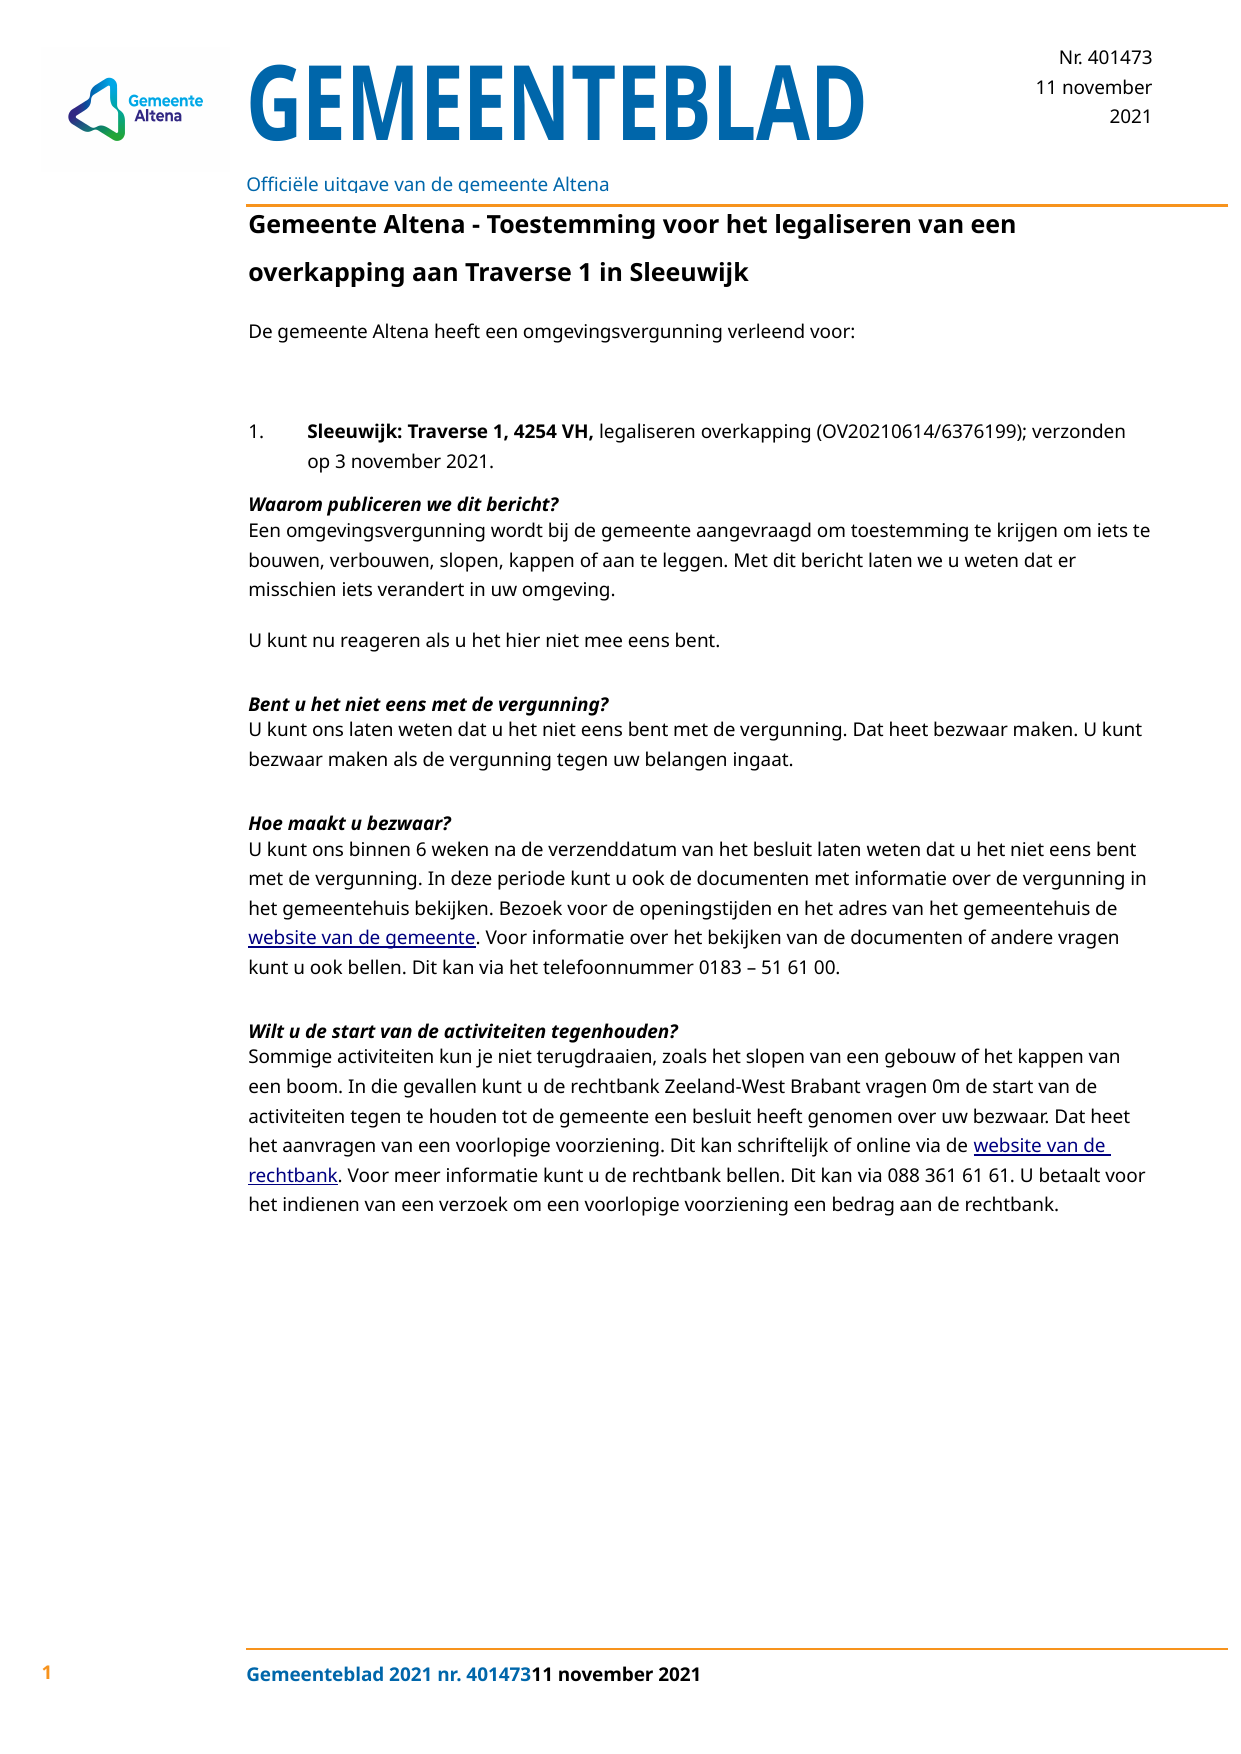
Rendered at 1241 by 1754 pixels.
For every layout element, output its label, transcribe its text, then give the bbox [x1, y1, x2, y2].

text Sommige activiteiten kun je niet terugdraaien, zoals het slopen van een gebouw of het kappen van een boom. In die gevallen kunt u de rechtbank Zeeland-West Brabant vragen 0m de start van de activiteiten tegen te houden tot de gemeente een besluit heeft genomen over uw bezwaar. Dat heet het aanvragen van een voorlopige voorziening. Dit kan schriftelijk of online via de website van de rechtbank. Voor meer informatie kunt u de rechtbank bellen. Dit kan via 088 361 61 61. U betaalt voor het indienen van een verzoek om een voorlopige voorziening een bedrag aan de rechtbank. [248, 1044, 1152, 1217]
text Gemeente Altena - Toestemming voor het legaliseren van een overkapping aan Traverse 1 in Sleeuwijk [248, 207, 1152, 288]
text U kunt ons laten weten dat u het niet eens bent met de vergunning. Dat heet bezwaar maken. U kunt bezwaar maken als de vergunning tegen uw belangen ingaat. [248, 716, 1152, 772]
text Bent u het niet eens met de vergunning? [248, 691, 1152, 716]
text Hoe maakt u bezwaar? [248, 810, 1152, 836]
text Waarom publiceren we dit bericht? [248, 491, 1152, 517]
text U kunt ons binnen 6 weken na de verzenddatum van het besluit laten weten dat u het niet eens bent met de vergunning. In deze periode kunt u ook de documenten met informatie over de vergunning in het gemeentehuis bekijken. Bezoek voor de openingstijden en het adres van het gemeentehuis de website van de gemeente. Voor informatie over het bekijken van de documenten of andere vragen kunt u ook bellen. Dit kan via het telefoonnummer 0183 – 51 61 00. [248, 836, 1152, 980]
text Een omgevingsvergunning wordt bij de gemeente aangevraagd om toestemming te krijgen om iets te bouwen, verbouwen, slopen, kappen of aan te leggen. Met dit bericht laten we u weten dat er misschien iets verandert in uw omgeving. [248, 517, 1152, 602]
text U kunt nu reageren als u het hier niet mee eens bent. [248, 627, 1152, 652]
picture [41, 47, 231, 172]
list Sleeuwijk: Traverse 1, 4254 VH, legaliseren overkapping (OV20210614/6376199); verzonden op 3 november 2021. [248, 419, 1152, 474]
text De gemeente Altena heeft een omgevingsvergunning verleend voor: [248, 318, 1152, 344]
text Wilt u de start van de activiteiten tegenhouden? [248, 1018, 1152, 1044]
